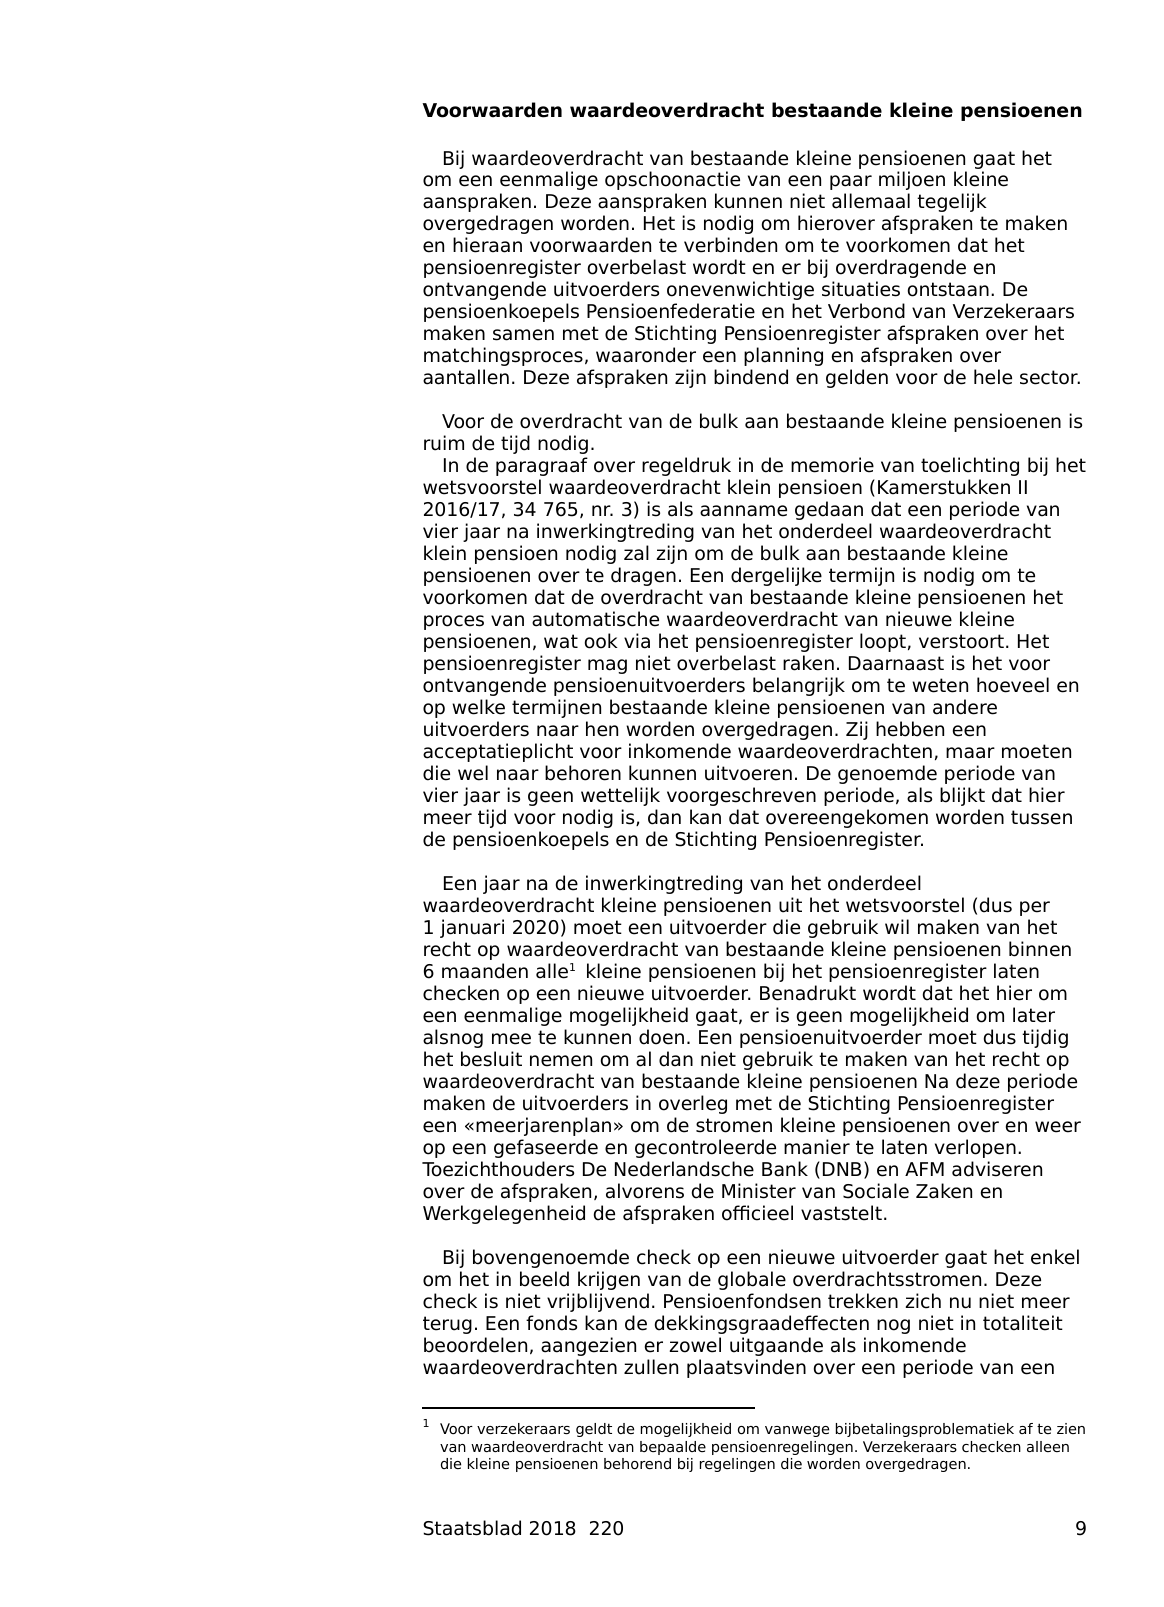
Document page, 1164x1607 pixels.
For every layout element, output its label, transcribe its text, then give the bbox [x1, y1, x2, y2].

text Bij bovengenoemde check op een nieuwe uitvoerder gaat het enkel om het in beeld krijgen van de globale overdrachtsstromen. Deze check is niet vrijblijvend. Pensioenfondsen trekken zich nu niet meer terug. Een fonds kan de dekkingsgraadeffecten nog niet in totaliteit beoordelen, aangezien er zowel uitgaande als inkomende waardeoverdrachten zullen plaatsvinden over een periode van een [422, 1247, 1087, 1379]
text Voor de overdracht van de bulk aan bestaande kleine pensioenen is ruim de tijd nodig. [422, 411, 1087, 455]
text Bij waardeoverdracht van bestaande kleine pensioenen gaat het om een eenmalige opschoonactie van een paar miljoen kleine aanspraken. Deze aanspraken kunnen niet allemaal tegelijk overgedragen worden. Het is nodig om hierover afspraken te maken en hieraan voorwaarden te verbinden om te voorkomen dat het pensioenregister overbelast wordt en er bij overdragende en ontvangende uitvoerders onevenwichtige situaties ontstaan. De pensioenkoepels Pensioenfederatie en het Verbond van Verzekeraars maken samen met de Stichting Pensioenregister afspraken over het matchingsproces, waaronder een planning en afspraken over aantallen. Deze afspraken zijn bindend en gelden voor de hele sector. [422, 147, 1087, 389]
text In de paragraaf over regeldruk in de memorie van toelichting bij het wetsvoorstel waardeoverdracht klein pensioen (Kamerstukken II 2016/17, 34 765, nr. 3) is als aanname gedaan dat een periode van vier jaar na inwerkingtreding van het onderdeel waardeoverdracht klein pensioen nodig zal zijn om de bulk aan bestaande kleine pensioenen over te dragen. Een dergelijke termijn is nodig om te voorkomen dat de overdracht van bestaande kleine pensioenen het proces van automatische waardeoverdracht van nieuwe kleine pensioenen, wat ook via het pensioenregister loopt, verstoort. Het pensioenregister mag niet overbelast raken. Daarnaast is het voor ontvangende pensioenuitvoerders belangrijk om te weten hoeveel en op welke termijnen bestaande kleine pensioenen van andere uitvoerders naar hen worden overgedragen. Zij hebben een acceptatieplicht voor inkomende waardeoverdrachten, maar moeten die wel naar behoren kunnen uitvoeren. De genoemde periode van vier jaar is geen wettelijk voorgeschreven periode, als blijkt dat hier meer tijd voor nodig is, dan kan dat overeengekomen worden tussen de pensioenkoepels en de Stichting Pensioenregister. [422, 455, 1087, 851]
text Een jaar na de inwerkingtreding van het onderdeel waardeoverdracht kleine pensioenen uit het wetsvoorstel (dus per 1 januari 2020) moet een uitvoerder die gebruik wil maken van het recht op waardeoverdracht van bestaande kleine pensioenen binnen 6 maanden alle kleine pensioenen bij het pensioenregister laten checken op een nieuwe uitvoerder. Benadrukt wordt dat het hier om een eenmalige mogelijkheid gaat, er is geen mogelijkheid om later alsnog mee te kunnen doen. Een pensioenuitvoerder moet dus tijdig het besluit nemen om al dan niet gebruik te maken van het recht op waardeoverdracht van bestaande kleine pensioenen Na deze periode maken de uitvoerders in overleg met de Stichting Pensioenregister een «meerjarenplan» om de stromen kleine pensioenen over en weer op een gefaseerde en gecontroleerde manier te laten verlopen. Toezichthouders De Nederlandsche Bank (DNB) en AFM adviseren over de afspraken, alvorens de Minister van Sociale Zaken en Werkgelegenheid de afspraken officieel vaststelt. [422, 873, 1087, 1225]
subtitle Voorwaarden waardeoverdracht bestaande kleine pensioenen [422, 100, 1087, 122]
text Voor verzekeraars geldt de mogelijkheid om vanwege bijbetalingsproblematiek af te zien van waardeoverdracht van bepaalde pensioenregelingen. Verzekeraars checken alleen die kleine pensioenen behorend bij regelingen die worden overgedragen. [422, 1417, 1087, 1473]
